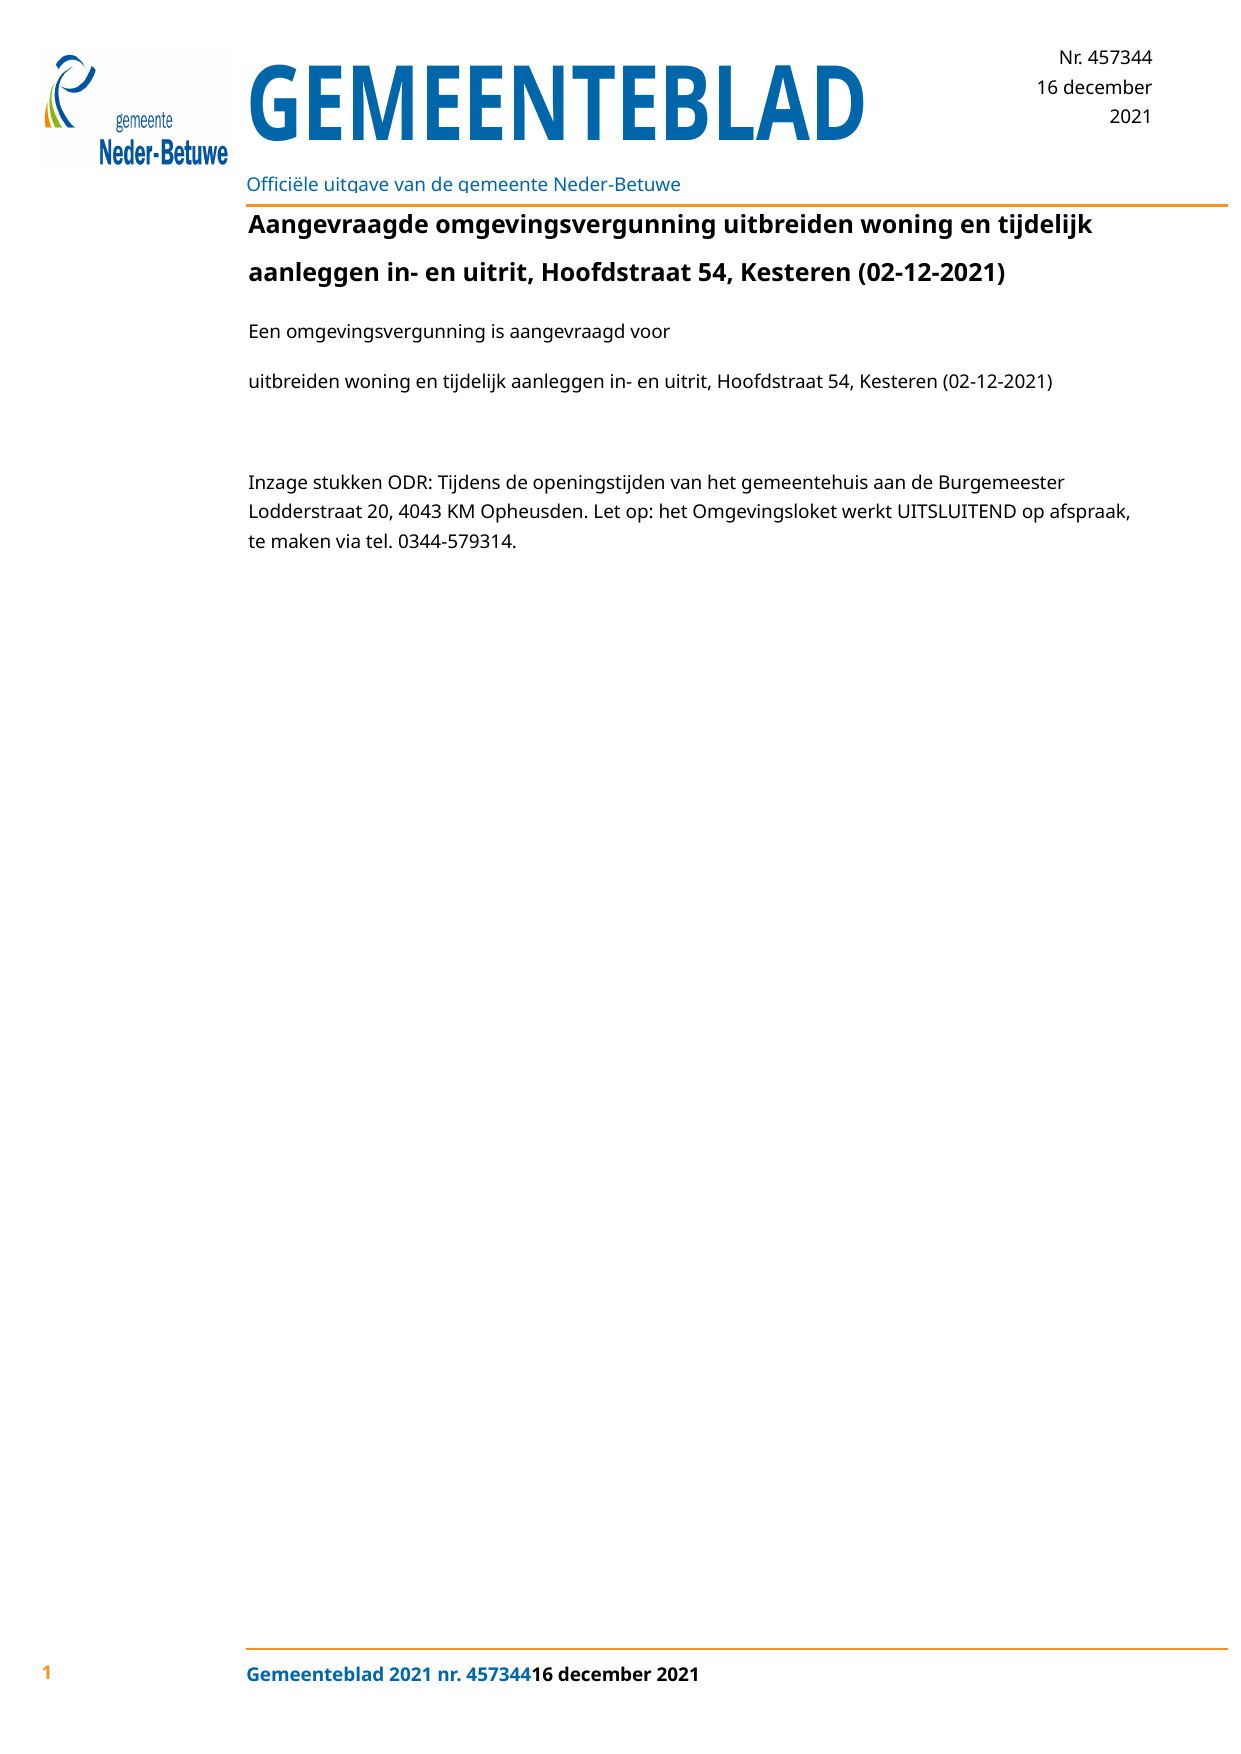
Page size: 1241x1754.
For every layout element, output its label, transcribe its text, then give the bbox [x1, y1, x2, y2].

picture [41, 47, 231, 172]
text Een omgevingsvergunning is aangevraagd voor [248, 318, 1152, 344]
text Aangevraagde omgevingsvergunning uitbreiden woning en tijdelijk aanleggen in- en uitrit, Hoofdstraat 54, Kesteren (02-12-2021) [248, 207, 1152, 288]
text Inzage stukken ODR: Tijdens de openingstijden van het gemeentehuis aan de Burgemeester Lodderstraat 20, 4043 KM Opheusden. Let op: het Omgevingsloket werkt UITSLUITEND op afspraak, te maken via tel. 0344-579314. [248, 469, 1152, 554]
text uitbreiden woning en tijdelijk aanleggen in- en uitrit, Hoofdstraat 54, Kesteren (02-12-2021) [248, 368, 1152, 394]
